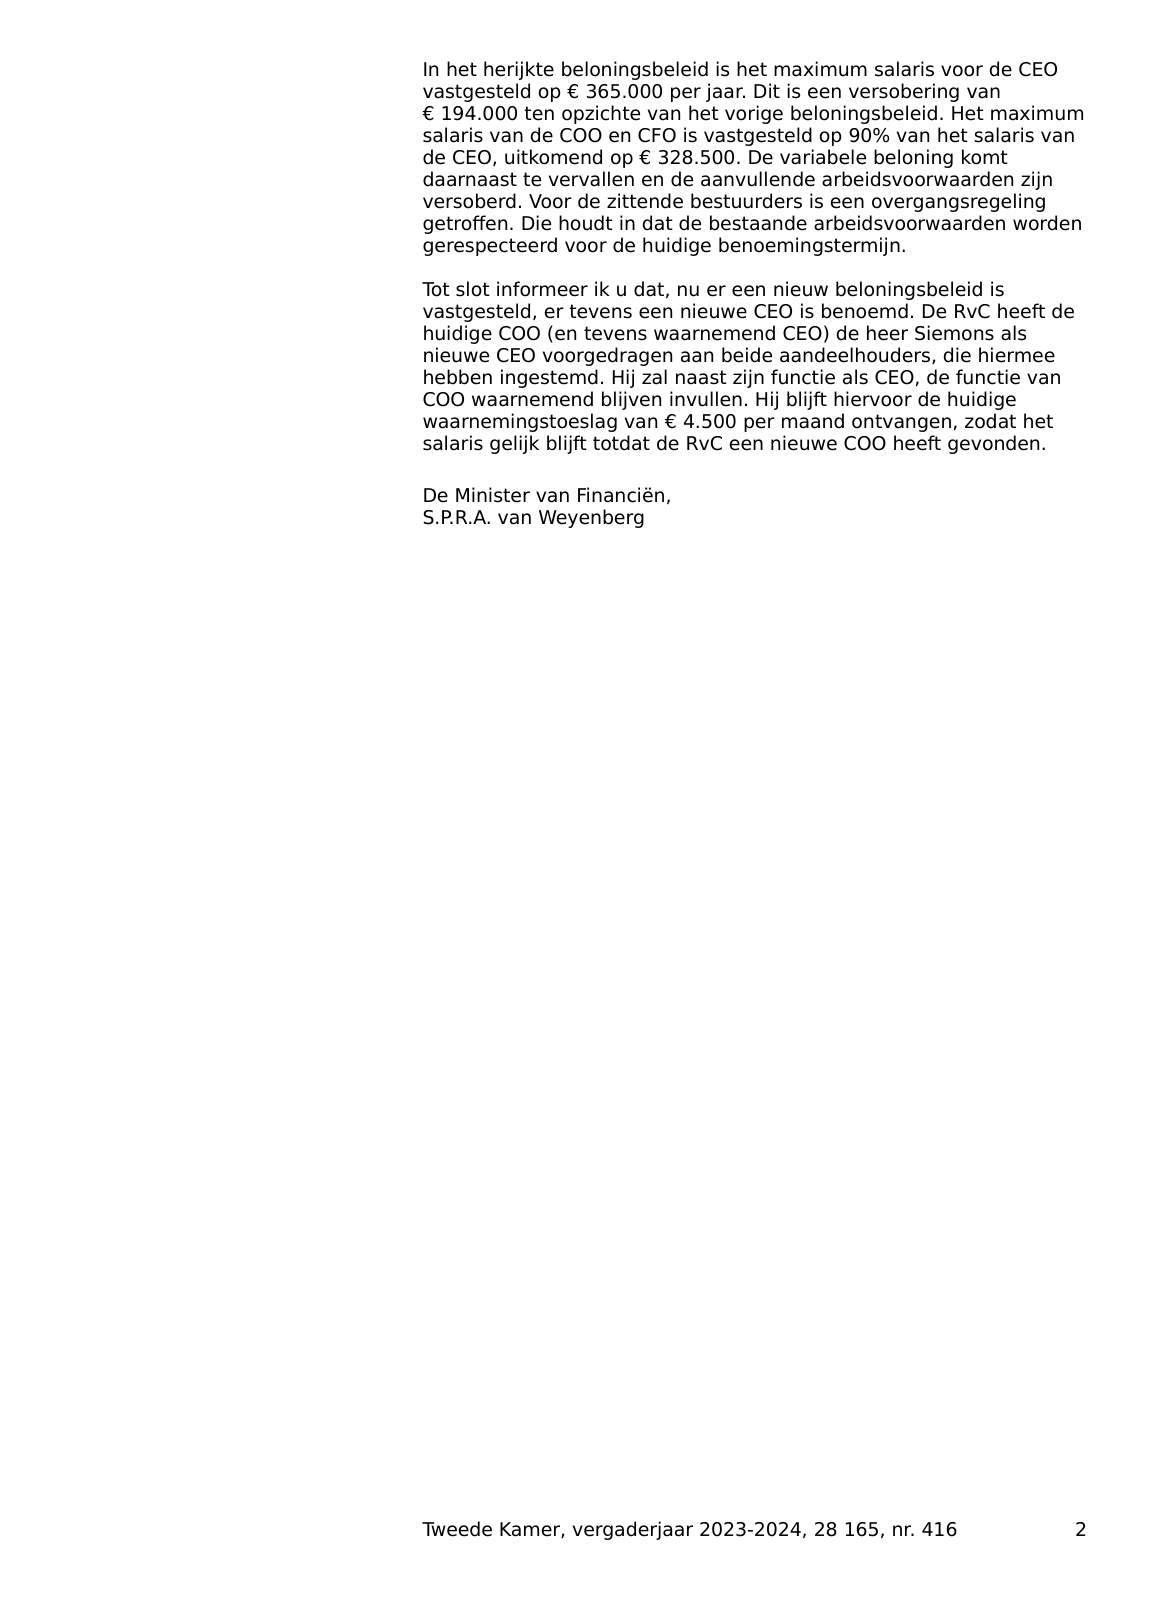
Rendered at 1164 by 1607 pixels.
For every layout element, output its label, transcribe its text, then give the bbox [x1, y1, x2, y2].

text Tot slot informeer ik u dat, nu er een nieuw beloningsbeleid is vastgesteld, er tevens een nieuwe CEO is benoemd. De RvC heeft de huidige COO (en tevens waarnemend CEO) de heer Siemons als nieuwe CEO voorgedragen aan beide aandeelhouders, die hiermee hebben ingestemd. Hij zal naast zijn functie als CEO, de functie van COO waarnemend blijven invullen. Hij blijft hiervoor de huidige waarnemingstoeslag van € 4.500 per maand ontvangen, zodat het salaris gelijk blijft totdat de RvC een nieuwe COO heeft gevonden. [422, 279, 1087, 455]
text De Minister van Financiën, S.P.R.A. van Weyenberg [422, 485, 1087, 529]
text In het herijkte beloningsbeleid is het maximum salaris voor de CEO vastgesteld op € 365.000 per jaar. Dit is een versobering van € 194.000 ten opzichte van het vorige beloningsbeleid. Het maximum salaris van de COO en CFO is vastgesteld op 90% van het salaris van de CEO, uitkomend op € 328.500. De variabele beloning komt daarnaast te vervallen en de aanvullende arbeidsvoorwaarden zijn versoberd. Voor de zittende bestuurders is een overgangsregeling getroffen. Die houdt in dat de bestaande arbeidsvoorwaarden worden gerespecteerd voor de huidige benoemingstermijn. [422, 59, 1087, 257]
